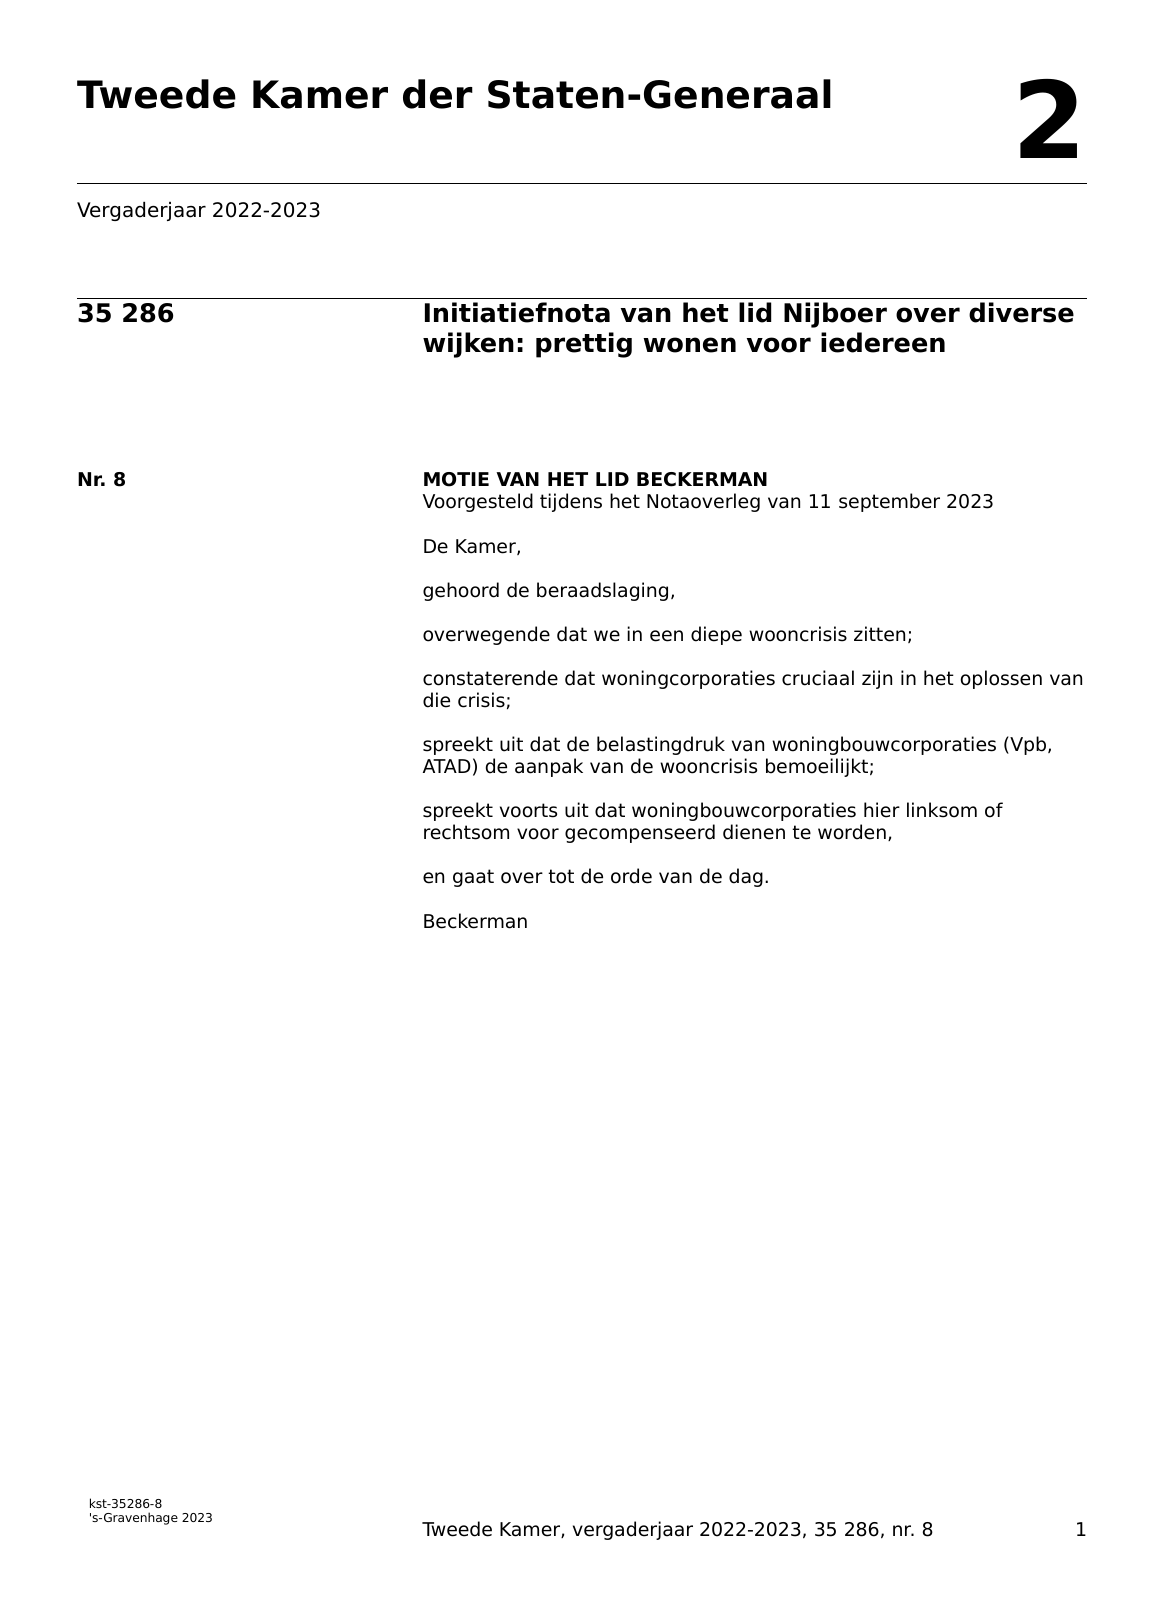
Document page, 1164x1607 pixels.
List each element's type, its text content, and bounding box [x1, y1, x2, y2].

text gehoord de beraadslaging, [422, 580, 1087, 602]
text De Kamer, [422, 536, 1087, 557]
table_header Tweede Kamer der Staten-Generaal [77, 59, 886, 183]
text spreekt voorts uit dat woningbouwcorporaties hier linksom of rechtsom voor gecompenseerd dienen te worden, [422, 800, 1087, 844]
text Beckerman [422, 911, 1087, 933]
subtitle Nr. 8 MOTIE VAN HET LID BECKERMAN [77, 469, 1087, 491]
subtitle 35 286 Initiatiefnota van het lid Nijboer over diverse wijken: prettig wonen voor iedereen [77, 299, 1087, 358]
text overwegende dat we in een diepe wooncrisis zitten; [422, 624, 1087, 646]
table_header 2 [886, 59, 1087, 183]
text 's-Gravenhage 2023 [88, 1511, 323, 1525]
table_cell Vergaderjaar 2022-2023 [77, 184, 1087, 298]
text en gaat over tot de orde van de dag. [422, 866, 1087, 888]
text spreekt uit dat de belastingdruk van woningbouwcorporaties (Vpb, ATAD) de aanpak van de wooncrisis bemoeilijkt; [422, 734, 1087, 778]
text constaterende dat woningcorporaties cruciaal zijn in het oplossen van die crisis; [422, 668, 1087, 712]
text kst-35286-8 [88, 1497, 323, 1511]
text Voorgesteld tijdens het Notaoverleg van 11 september 2023 [422, 491, 1087, 513]
